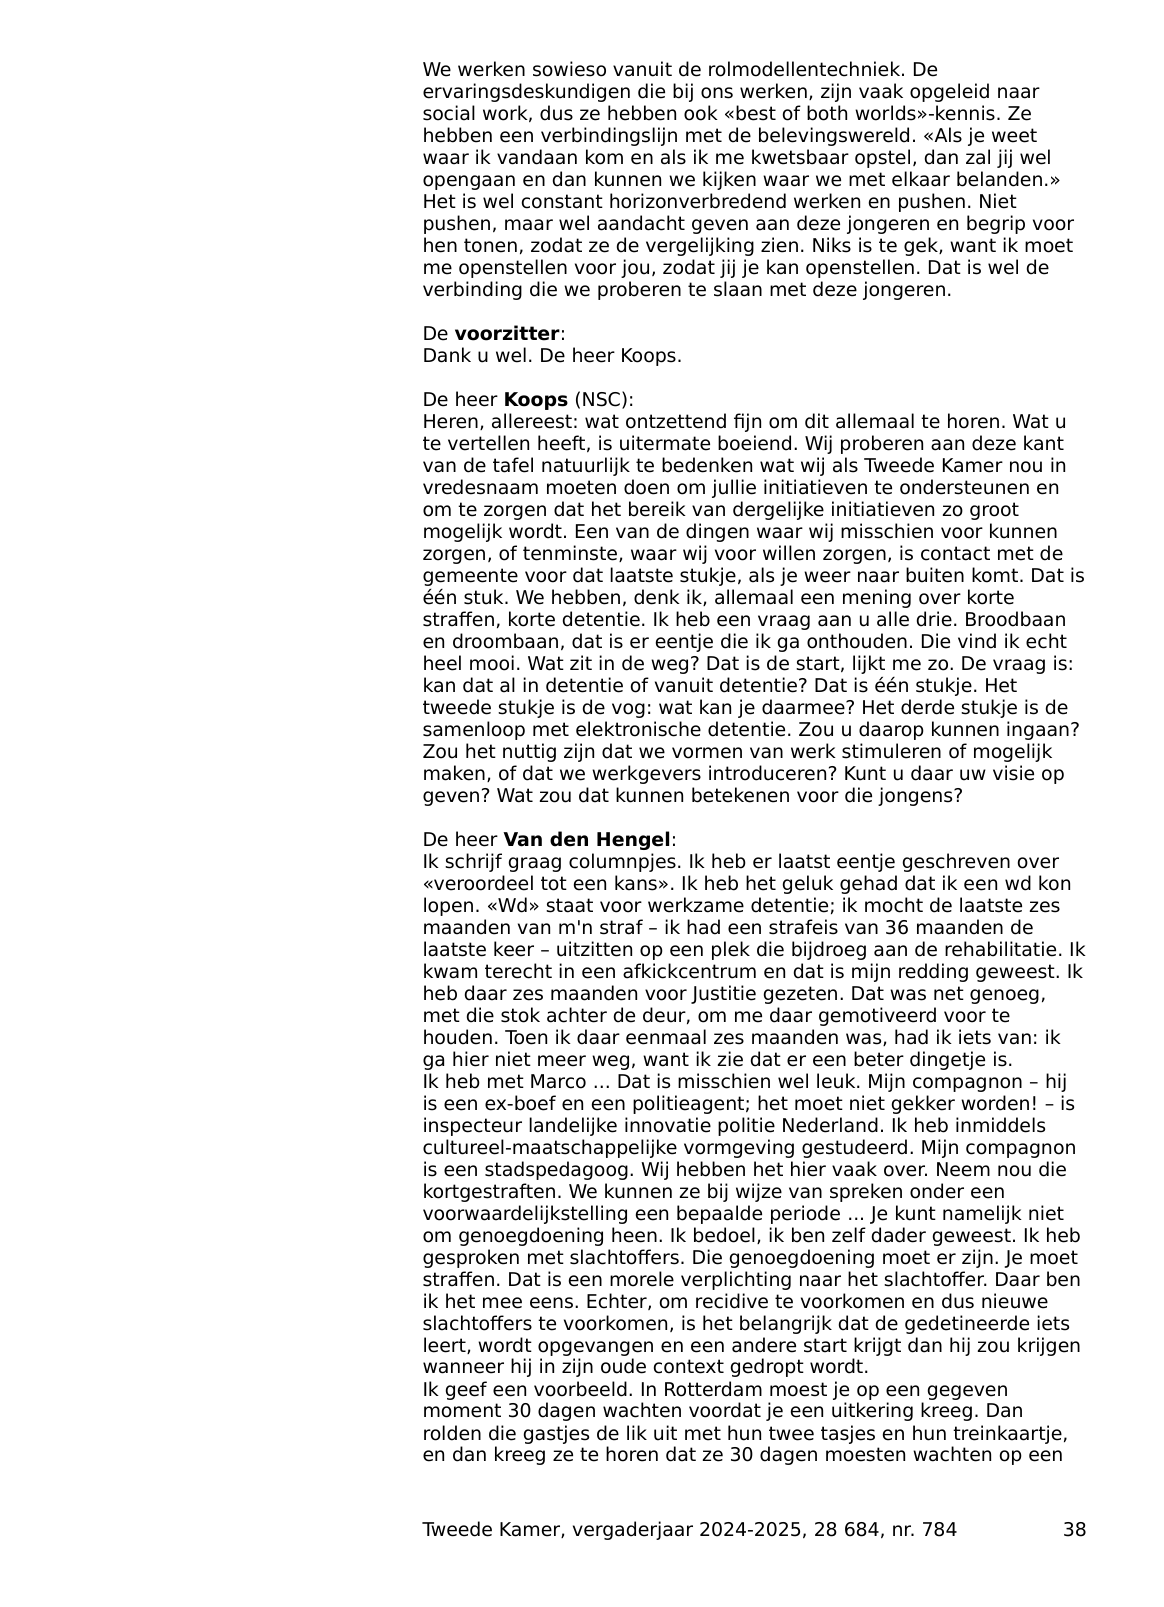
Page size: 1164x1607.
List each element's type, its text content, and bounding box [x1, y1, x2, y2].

text We werken sowieso vanuit de rolmodellentechniek. De ervaringsdeskundigen die bij ons werken, zijn vaak opgeleid naar social work, dus ze hebben ook «best of both worlds»-kennis. Ze hebben een verbindingslijn met de belevingswereld. «Als je weet waar ik vandaan kom en als ik me kwetsbaar opstel, dan zal jij wel opengaan en dan kunnen we kijken waar we met elkaar belanden.» Het is wel constant horizonverbredend werken en pushen. Niet pushen, maar wel aandacht geven aan deze jongeren en begrip voor hen tonen, zodat ze de vergelijking zien. Niks is te gek, want ik moet me openstellen voor jou, zodat jij je kan openstellen. Dat is wel de verbinding die we proberen te slaan met deze jongeren. [422, 59, 1087, 301]
text De voorzitter: [422, 323, 1087, 345]
text De heer Koops (NSC): [422, 389, 1087, 411]
text Dank u wel. De heer Koops. [422, 345, 1087, 367]
text Ik geef een voorbeeld. In Rotterdam moest je op een gegeven moment 30 dagen wachten voordat je een uitkering kreeg. Dan rolden die gastjes de lik uit met hun twee tasjes en hun treinkaartje, en dan kreeg ze te horen dat ze 30 dagen moesten wachten op een [422, 1378, 1087, 1466]
text De heer Van den Hengel: [422, 829, 1087, 851]
text Ik heb met Marco ... Dat is misschien wel leuk. Mijn compagnon – hij is een ex-boef en een politieagent; het moet niet gekker worden! – is inspecteur landelijke innovatie politie Nederland. Ik heb inmiddels cultureel-maatschappelijke vormgeving gestudeerd. Mijn compagnon is een stadspedagoog. Wij hebben het hier vaak over. Neem nou die kortgestraften. We kunnen ze bij wijze van spreken onder een voorwaardelijkstelling een bepaalde periode ... Je kunt namelijk niet om genoegdoening heen. Ik bedoel, ik ben zelf dader geweest. Ik heb gesproken met slachtoffers. Die genoegdoening moet er zijn. Je moet straffen. Dat is een morele verplichting naar het slachtoffer. Daar ben ik het mee eens. Echter, om recidive te voorkomen en dus nieuwe slachtoffers te voorkomen, is het belangrijk dat de gedetineerde iets leert, wordt opgevangen en een andere start krijgt dan hij zou krijgen wanneer hij in zijn oude context gedropt wordt. [422, 1071, 1087, 1378]
text Ik schrijf graag columnpjes. Ik heb er laatst eentje geschreven over «veroordeel tot een kans». Ik heb het geluk gehad dat ik een wd kon lopen. «Wd» staat voor werkzame detentie; ik mocht de laatste zes maanden van m'n straf – ik had een strafeis van 36 maanden de laatste keer – uitzitten op een plek die bijdroeg aan de rehabilitatie. Ik kwam terecht in een afkickcentrum en dat is mijn redding geweest. Ik heb daar zes maanden voor Justitie gezeten. Dat was net genoeg, met die stok achter de deur, om me daar gemotiveerd voor te houden. Toen ik daar eenmaal zes maanden was, had ik iets van: ik ga hier niet meer weg, want ik zie dat er een beter dingetje is. [422, 851, 1087, 1071]
text Heren, allereest: wat ontzettend fijn om dit allemaal te horen. Wat u te vertellen heeft, is uitermate boeiend. Wij proberen aan deze kant van de tafel natuurlijk te bedenken wat wij als Tweede Kamer nou in vredesnaam moeten doen om jullie initiatieven te ondersteunen en om te zorgen dat het bereik van dergelijke initiatieven zo groot mogelijk wordt. Een van de dingen waar wij misschien voor kunnen zorgen, of tenminste, waar wij voor willen zorgen, is contact met de gemeente voor dat laatste stukje, als je weer naar buiten komt. Dat is één stuk. We hebben, denk ik, allemaal een mening over korte straffen, korte detentie. Ik heb een vraag aan u alle drie. Broodbaan en droombaan, dat is er eentje die ik ga onthouden. Die vind ik echt heel mooi. Wat zit in de weg? Dat is de start, lijkt me zo. De vraag is: kan dat al in detentie of vanuit detentie? Dat is één stukje. Het tweede stukje is de vog: wat kan je daarmee? Het derde stukje is de samenloop met elektronische detentie. Zou u daarop kunnen ingaan? Zou het nuttig zijn dat we vormen van werk stimuleren of mogelijk maken, of dat we werkgevers introduceren? Kunt u daar uw visie op geven? Wat zou dat kunnen betekenen voor die jongens? [422, 411, 1087, 807]
